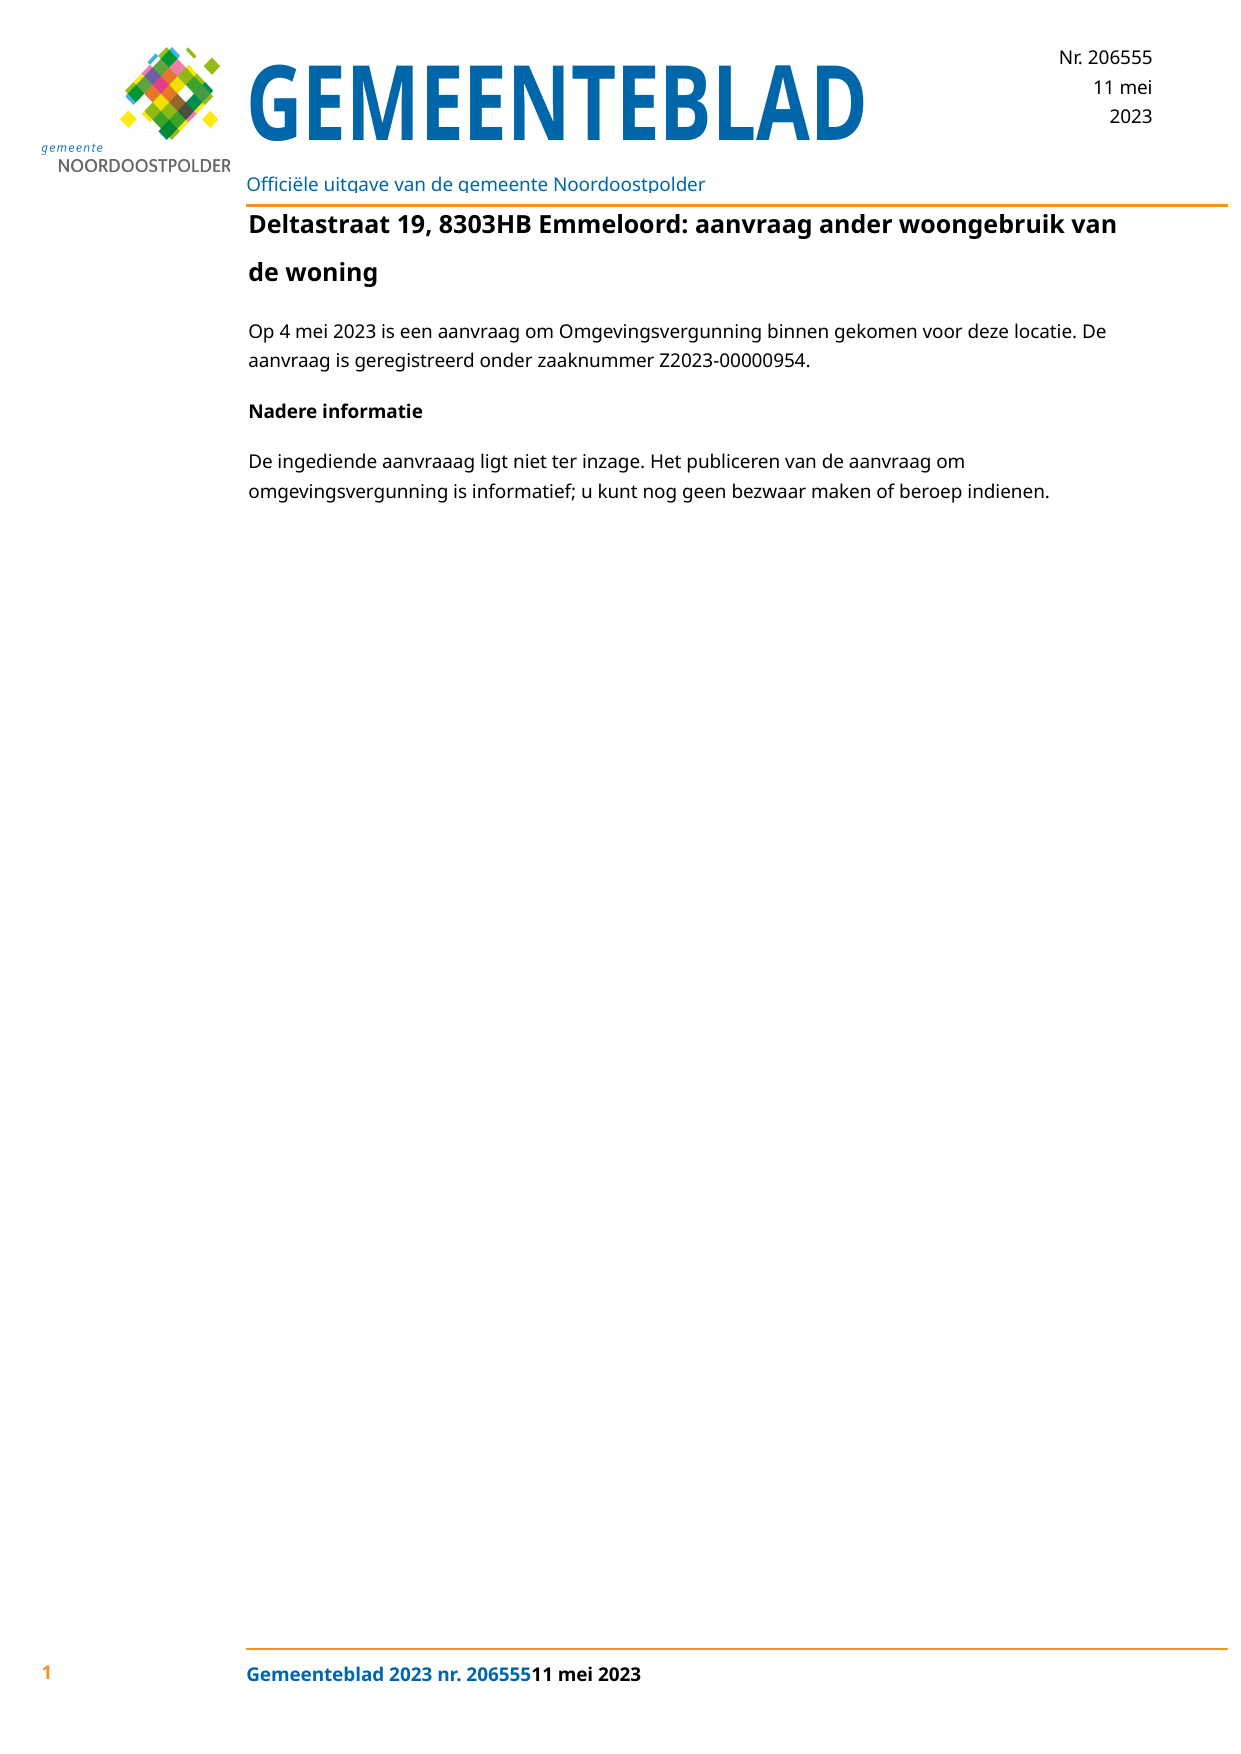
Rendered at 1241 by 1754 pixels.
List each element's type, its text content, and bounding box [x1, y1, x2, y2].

picture [41, 47, 231, 172]
text Nadere informatie [248, 398, 1152, 424]
text Deltastraat 19, 8303HB Emmeloord: aanvraag ander woongebruik van de woning [248, 207, 1152, 288]
text De ingediende aanvraaag ligt niet ter inzage. Het publiceren van de aanvraag om omgevingsvergunning is informatief; u kunt nog geen bezwaar maken of beroep indienen. [248, 448, 1152, 504]
text Op 4 mei 2023 is een aanvraag om Omgevingsvergunning binnen gekomen voor deze locatie. De aanvraag is geregistreerd onder zaaknummer Z2023-00000954. [248, 318, 1152, 373]
